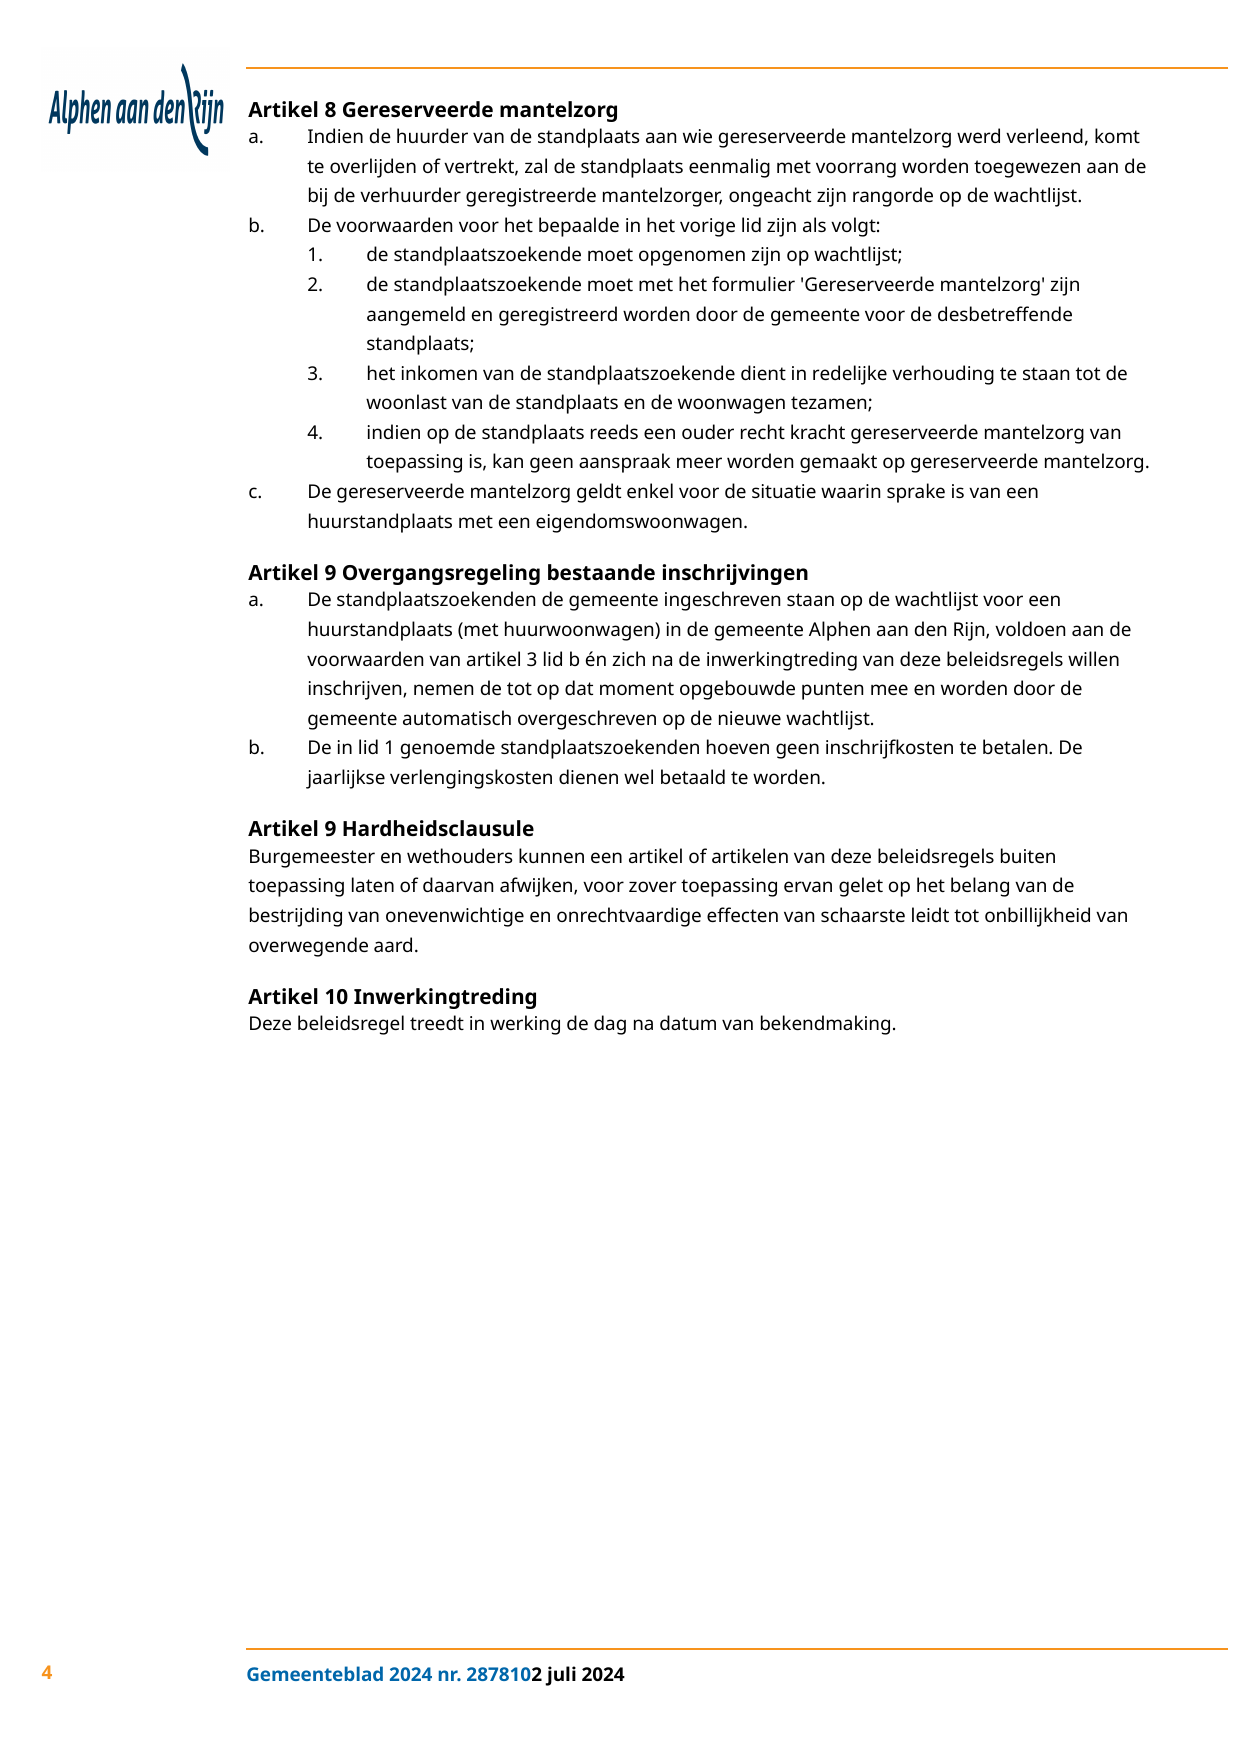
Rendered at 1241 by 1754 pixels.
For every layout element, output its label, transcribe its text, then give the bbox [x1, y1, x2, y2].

list De voorwaarden voor het bepaalde in het vorige lid zijn als volgt: [248, 212, 1152, 238]
text Artikel 9 Overgangsregeling bestaande inschrijvingen [248, 558, 1152, 587]
list indien op de standplaats reeds een ouder recht kracht gereserveerde mantelzorg van toepassing is, kan geen aanspraak meer worden gemaakt op gereserveerde mantelzorg. [307, 419, 1152, 474]
text Artikel 8 Gereserveerde mantelzorg [248, 95, 1152, 123]
list het inkomen van de standplaatszoekende dient in redelijke verhouding te staan tot de woonlast van de standplaats en de woonwagen tezamen; [307, 360, 1152, 415]
text Burgemeester en wethouders kunnen een artikel of artikelen van deze beleidsregels buiten toepassing laten of daarvan afwijken, voor zover toepassing ervan gelet op het belang van de bestrijding van onevenwichtige en onrechtvaardige effecten van schaarste leidt tot onbillijkheid van overwegende aard. [248, 843, 1152, 957]
list de standplaatszoekende moet met het formulier 'Gereserveerde mantelzorg' zijn aangemeld en geregistreerd worden door de gemeente voor de desbetreffende standplaats; [307, 271, 1152, 356]
list De standplaatszoekenden de gemeente ingeschreven staan op de wachtlijst voor een huurstandplaats (met huurwoonwagen) in de gemeente Alphen aan den Rijn, voldoen aan de voorwaarden van artikel 3 lid b én zich na de inwerkingtreding van deze beleidsregels willen inschrijven, nemen de tot op dat moment opgebouwde punten mee en worden door de gemeente automatisch overgeschreven op de nieuwe wachtlijst. [248, 587, 1152, 731]
picture [41, 47, 231, 172]
text Artikel 9 Hardheidsclausule [248, 814, 1152, 843]
list De in lid 1 genoemde standplaatszoekenden hoeven geen inschrijfkosten te betalen. De jaarlijkse verlengingskosten dienen wel betaald te worden. [248, 734, 1152, 790]
text Deze beleidsregel treedt in werking de dag na datum van bekendmaking. [248, 1011, 1152, 1036]
list De gereserveerde mantelzorg geldt enkel voor de situatie waarin sprake is van een huurstandplaats met een eigendomswoonwagen. [248, 478, 1152, 533]
list Indien de huurder van de standplaats aan wie gereserveerde mantelzorg werd verleend, komt te overlijden of vertrekt, zal de standplaats eenmalig met voorrang worden toegewezen aan de bij de verhuurder geregistreerde mantelzorger, ongeacht zijn rangorde op de wachtlijst. [248, 123, 1152, 208]
list de standplaatszoekende moet opgenomen zijn op wachtlijst; [307, 242, 1152, 267]
text Artikel 10 Inwerkingtreding [248, 982, 1152, 1011]
